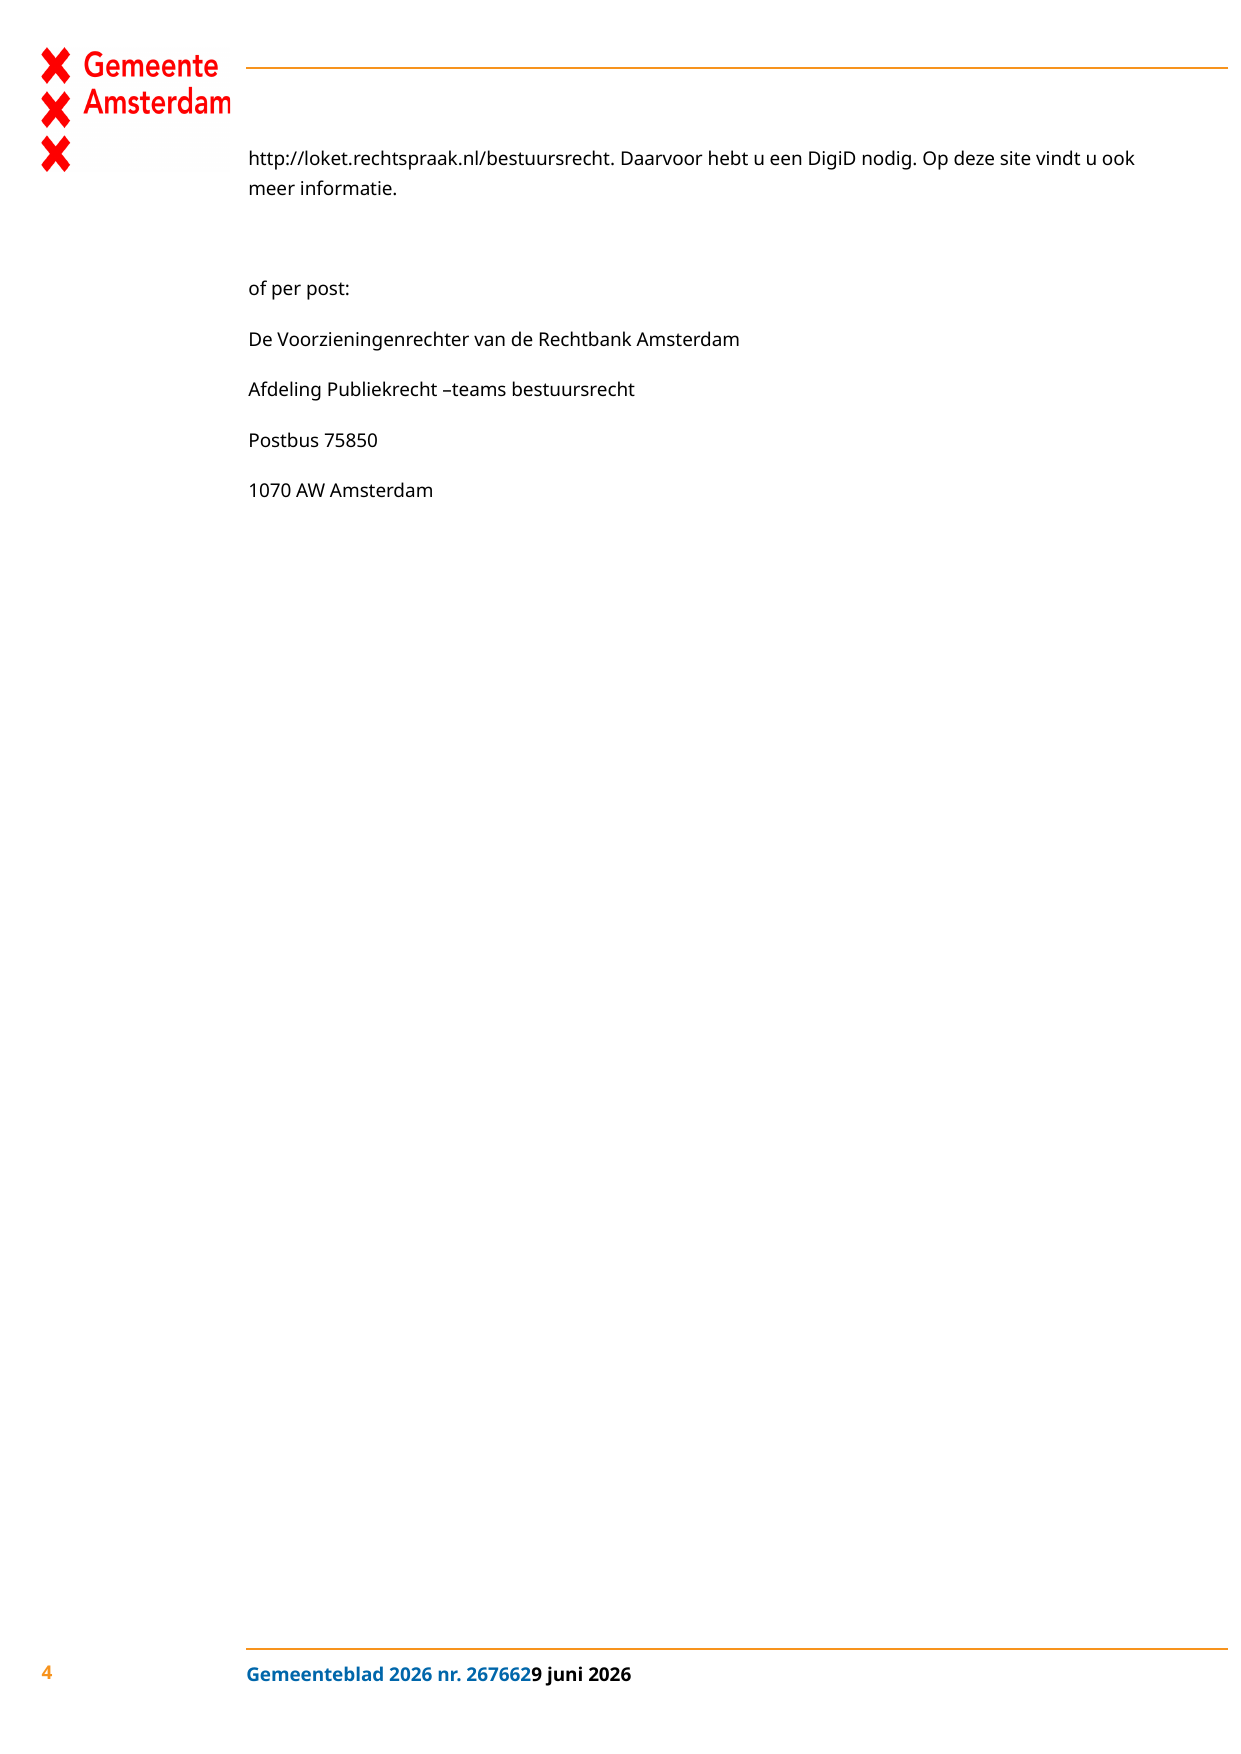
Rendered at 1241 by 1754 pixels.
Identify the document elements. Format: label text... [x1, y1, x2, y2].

text Afdeling Publiekrecht –teams bestuursrecht [248, 376, 1152, 402]
picture [41, 47, 231, 172]
text 1070 AW Amsterdam [248, 477, 1152, 503]
text Postbus 75850 [248, 427, 1152, 453]
text http://loket.rechtspraak.nl/bestuursrecht. Daarvoor hebt u een DigiD nodig. Op deze site vindt u ook meer informatie. [248, 145, 1152, 201]
text of per post: [248, 276, 1152, 301]
text De Voorzieningenrechter van de Rechtbank Amsterdam [248, 326, 1152, 352]
